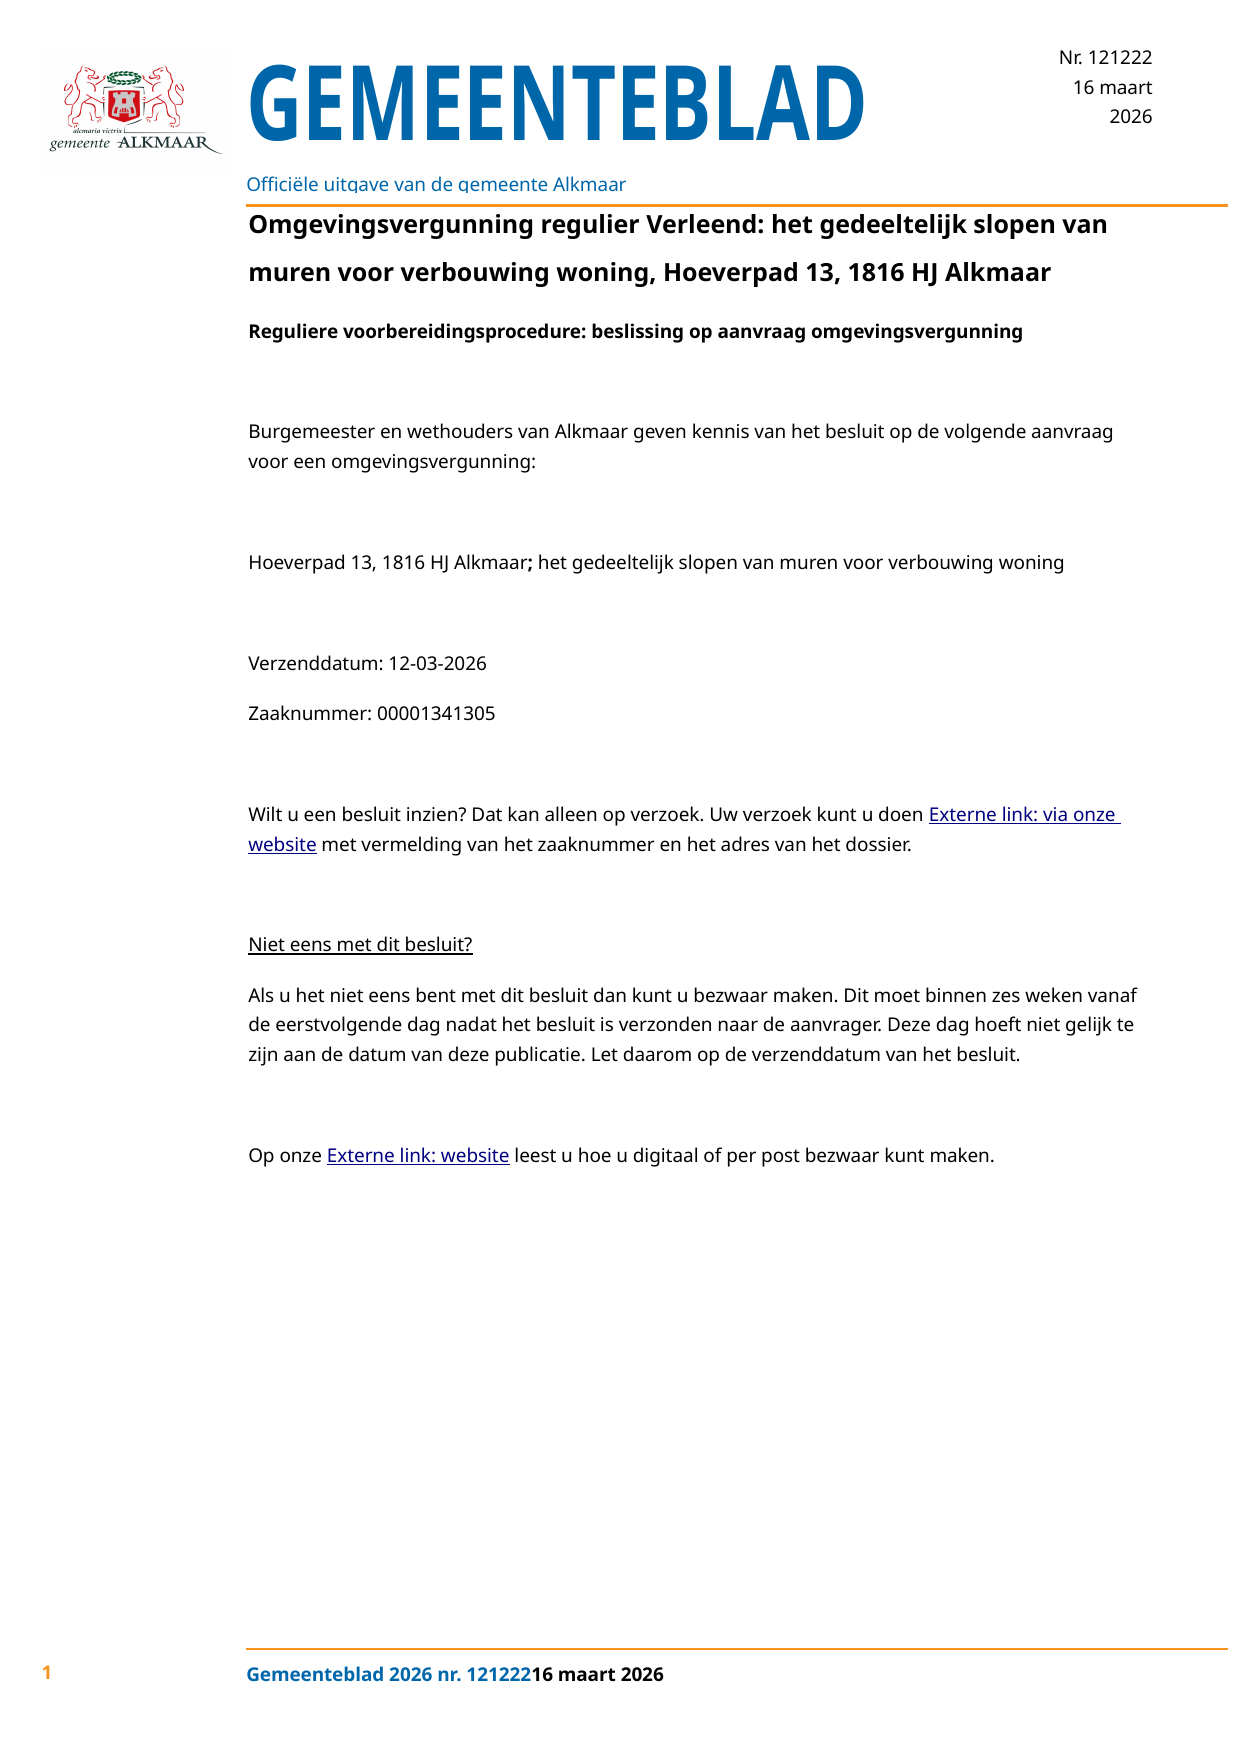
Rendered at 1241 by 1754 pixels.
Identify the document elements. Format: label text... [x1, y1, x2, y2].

text Omgevingsvergunning regulier Verleend: het gedeeltelijk slopen van muren voor verbouwing woning, Hoeverpad 13, 1816 HJ Alkmaar [248, 207, 1152, 288]
text Op onze Externe link: website leest u hoe u digitaal of per post bezwaar kunt maken. [248, 1142, 1152, 1168]
text Als u het niet eens bent met dit besluit dan kunt u bezwaar maken. Dit moet binnen zes weken vanaf de eerstvolgende dag nadat het besluit is verzonden naar de aanvrager. Deze dag hoeft niet gelijk te zijn aan de datum van deze publicatie. Let daarom op de verzenddatum van het besluit. [248, 982, 1152, 1067]
picture [41, 47, 231, 172]
text Burgemeester en wethouders van Alkmaar geven kennis van het besluit op de volgende aanvraag voor een omgevingsvergunning: [248, 419, 1152, 474]
text Niet eens met dit besluit? [248, 932, 1152, 957]
text Verzenddatum: 12-03-2026 [248, 650, 1152, 676]
text Hoeverpad 13, 1816 HJ Alkmaar; het gedeeltelijk slopen van muren voor verbouwing woning [248, 549, 1152, 575]
text Zaaknummer: 00001341305 [248, 700, 1152, 726]
text Reguliere voorbereidingsprocedure: beslissing op aanvraag omgevingsvergunning [248, 318, 1152, 344]
text Wilt u een besluit inzien? Dat kan alleen op verzoek. Uw verzoek kunt u doen Externe link: via onze website met vermelding van het zaaknummer en het adres van het dossier. [248, 801, 1152, 857]
